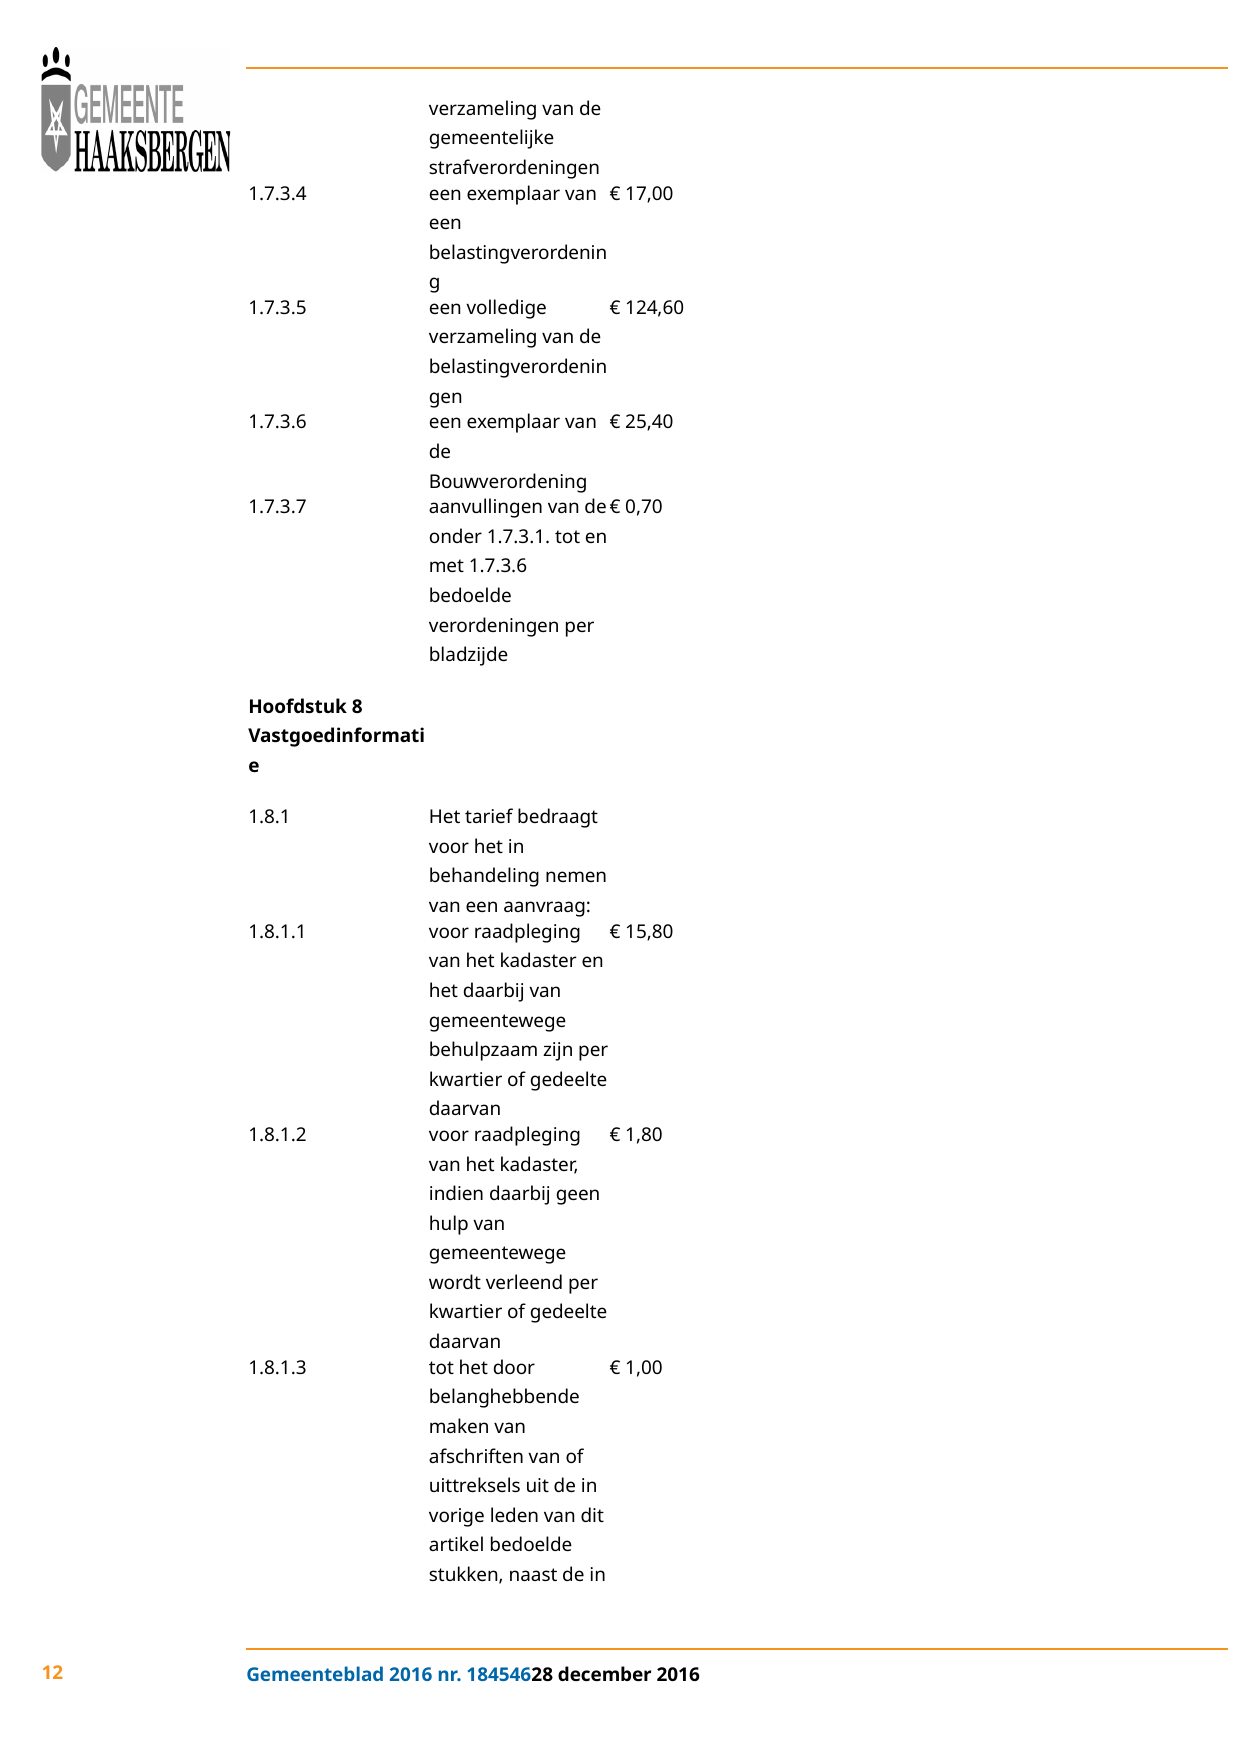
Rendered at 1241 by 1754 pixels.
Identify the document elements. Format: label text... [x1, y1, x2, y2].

table_cell € 15,80 [609, 918, 790, 1121]
table_cell 1.8.1.2 [248, 1121, 429, 1354]
table_cell verzameling van de gemeentelijke strafverordeningen [429, 95, 609, 180]
table_cell € 1,00 [609, 1354, 790, 1587]
table_cell 1.7.3.7 [248, 494, 429, 667]
table_cell [609, 778, 790, 803]
table_cell 1.7.3.4 [248, 180, 429, 294]
table_cell [609, 804, 790, 918]
table_cell voor raadpleging van het kadaster en het daarbij van gemeentewege behulpzaam zijn per kwartier of gedeelte daarvan [429, 918, 609, 1121]
table_cell 1.8.1.1 [248, 918, 429, 1121]
table_cell tot het door belanghebbende maken van afschriften van of uittreksels uit de in vorige leden van dit artikel bedoelde stukken, naast de in [429, 1354, 609, 1587]
picture [41, 47, 231, 172]
table_cell Hoofdstuk 8 Vastgoedinformatie [248, 693, 429, 778]
table_cell een exemplaar van een belastingverordening [429, 180, 609, 294]
table_cell [429, 778, 609, 803]
table_cell 1.7.3.6 [248, 409, 429, 493]
table_cell 1.8.1.3 [248, 1354, 429, 1587]
table_cell voor raadpleging van het kadaster, indien daarbij geen hulp van gemeentewege wordt verleend per kwartier of gedeelte daarvan [429, 1121, 609, 1354]
table_cell € 17,00 [609, 180, 790, 294]
table_cell [609, 95, 790, 180]
table_cell € 124,60 [609, 294, 790, 409]
table_cell € 25,40 [609, 409, 790, 493]
table_cell [248, 778, 429, 803]
table_cell aanvullingen van de onder 1.7.3.1. tot en met 1.7.3.6 bedoelde verordeningen per bladzijde [429, 494, 609, 667]
table_cell Het tarief bedraagt voor het in behandeling nemen van een aanvraag: [429, 804, 609, 918]
table_cell een exemplaar van de Bouwverordening [429, 409, 609, 493]
table_cell een volledige verzameling van de belastingverordeningen [429, 294, 609, 409]
table_cell [248, 95, 429, 180]
table_cell € 0,70 [609, 494, 790, 667]
table_cell € 1,80 [609, 1121, 790, 1354]
table_cell 1.8.1 [248, 804, 429, 918]
table_cell [609, 667, 790, 693]
table_cell 1.7.3.5 [248, 294, 429, 409]
table_cell [429, 667, 609, 693]
table_cell [429, 693, 609, 778]
table_cell [248, 667, 429, 693]
